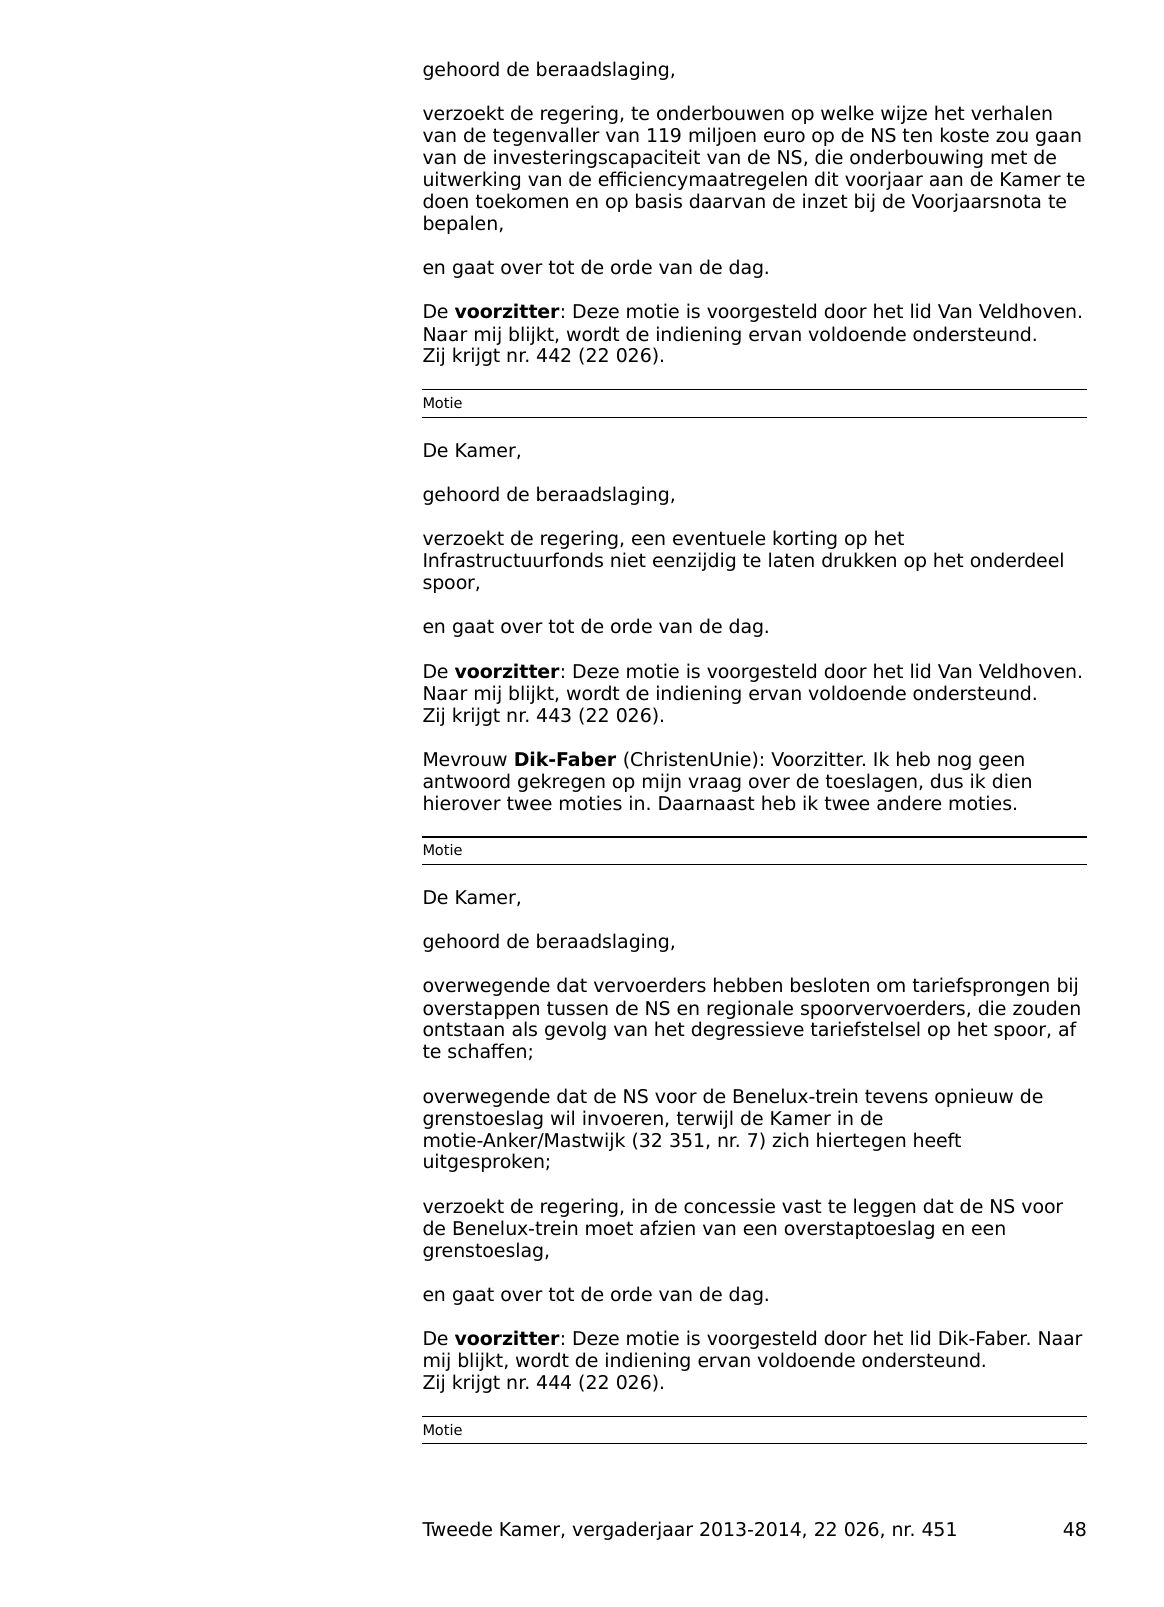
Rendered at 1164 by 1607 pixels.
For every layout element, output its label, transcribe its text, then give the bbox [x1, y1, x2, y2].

text gehoord de beraadslaging, [422, 59, 1087, 81]
text Zij krijgt nr. 442 (22 026). [422, 345, 1087, 367]
text De Kamer, [422, 440, 1087, 462]
text en gaat over tot de orde van de dag. [422, 257, 1087, 279]
text Zij krijgt nr. 443 (22 026). [422, 704, 1087, 726]
text verzoekt de regering, een eventuele korting op het Infrastructuurfonds niet eenzijdig te laten drukken op het onderdeel spoor, [422, 528, 1087, 594]
text overwegende dat de NS voor de Benelux-trein tevens opnieuw de grenstoeslag wil invoeren, terwijl de Kamer in de motie-Anker/Mastwijk (32 351, nr. 7) zich hiertegen heeft uitgesproken; [422, 1086, 1087, 1173]
text verzoekt de regering, te onderbouwen op welke wijze het verhalen van de tegenvaller van 119 miljoen euro op de NS ten koste zou gaan van de investeringscapaciteit van de NS, die onderbouwing met de uitwerking van de efficiencymaatregelen dit voorjaar aan de Kamer te doen toekomen en op basis daarvan de inzet bij de Voorjaarsnota te bepalen, [422, 103, 1087, 235]
text verzoekt de regering, in de concessie vast te leggen dat de NS voor de Benelux-trein moet afzien van een overstaptoeslag en een grenstoeslag, [422, 1196, 1087, 1262]
text De Kamer, [422, 887, 1087, 909]
text Mevrouw Dik-Faber (ChristenUnie): Voorzitter. Ik heb nog geen antwoord gekregen op mijn vraag over de toeslagen, dus ik dien hierover twee moties in. Daarnaast heb ik twee andere moties. [422, 749, 1087, 814]
text gehoord de beraadslaging, [422, 484, 1087, 506]
text overwegende dat vervoerders hebben besloten om tariefsprongen bij overstappen tussen de NS en regionale spoorvervoerders, die zouden ontstaan als gevolg van het degressieve tariefstelsel op het spoor, af te schaffen; [422, 975, 1087, 1063]
text De voorzitter: Deze motie is voorgesteld door het lid Van Veldhoven. Naar mij blijkt, wordt de indiening ervan voldoende ondersteund. [422, 301, 1087, 345]
table_header Motie [422, 838, 1087, 864]
text en gaat over tot de orde van de dag. [422, 616, 1087, 638]
text en gaat over tot de orde van de dag. [422, 1284, 1087, 1306]
text De voorzitter: Deze motie is voorgesteld door het lid Van Veldhoven. Naar mij blijkt, wordt de indiening ervan voldoende ondersteund. [422, 661, 1087, 704]
table_header Motie [422, 1417, 1087, 1443]
text De voorzitter: Deze motie is voorgesteld door het lid Dik-Faber. Naar mij blijkt, wordt de indiening ervan voldoende ondersteund. [422, 1328, 1087, 1372]
text gehoord de beraadslaging, [422, 931, 1087, 953]
table_header Motie [422, 390, 1087, 417]
text Zij krijgt nr. 444 (22 026). [422, 1372, 1087, 1394]
